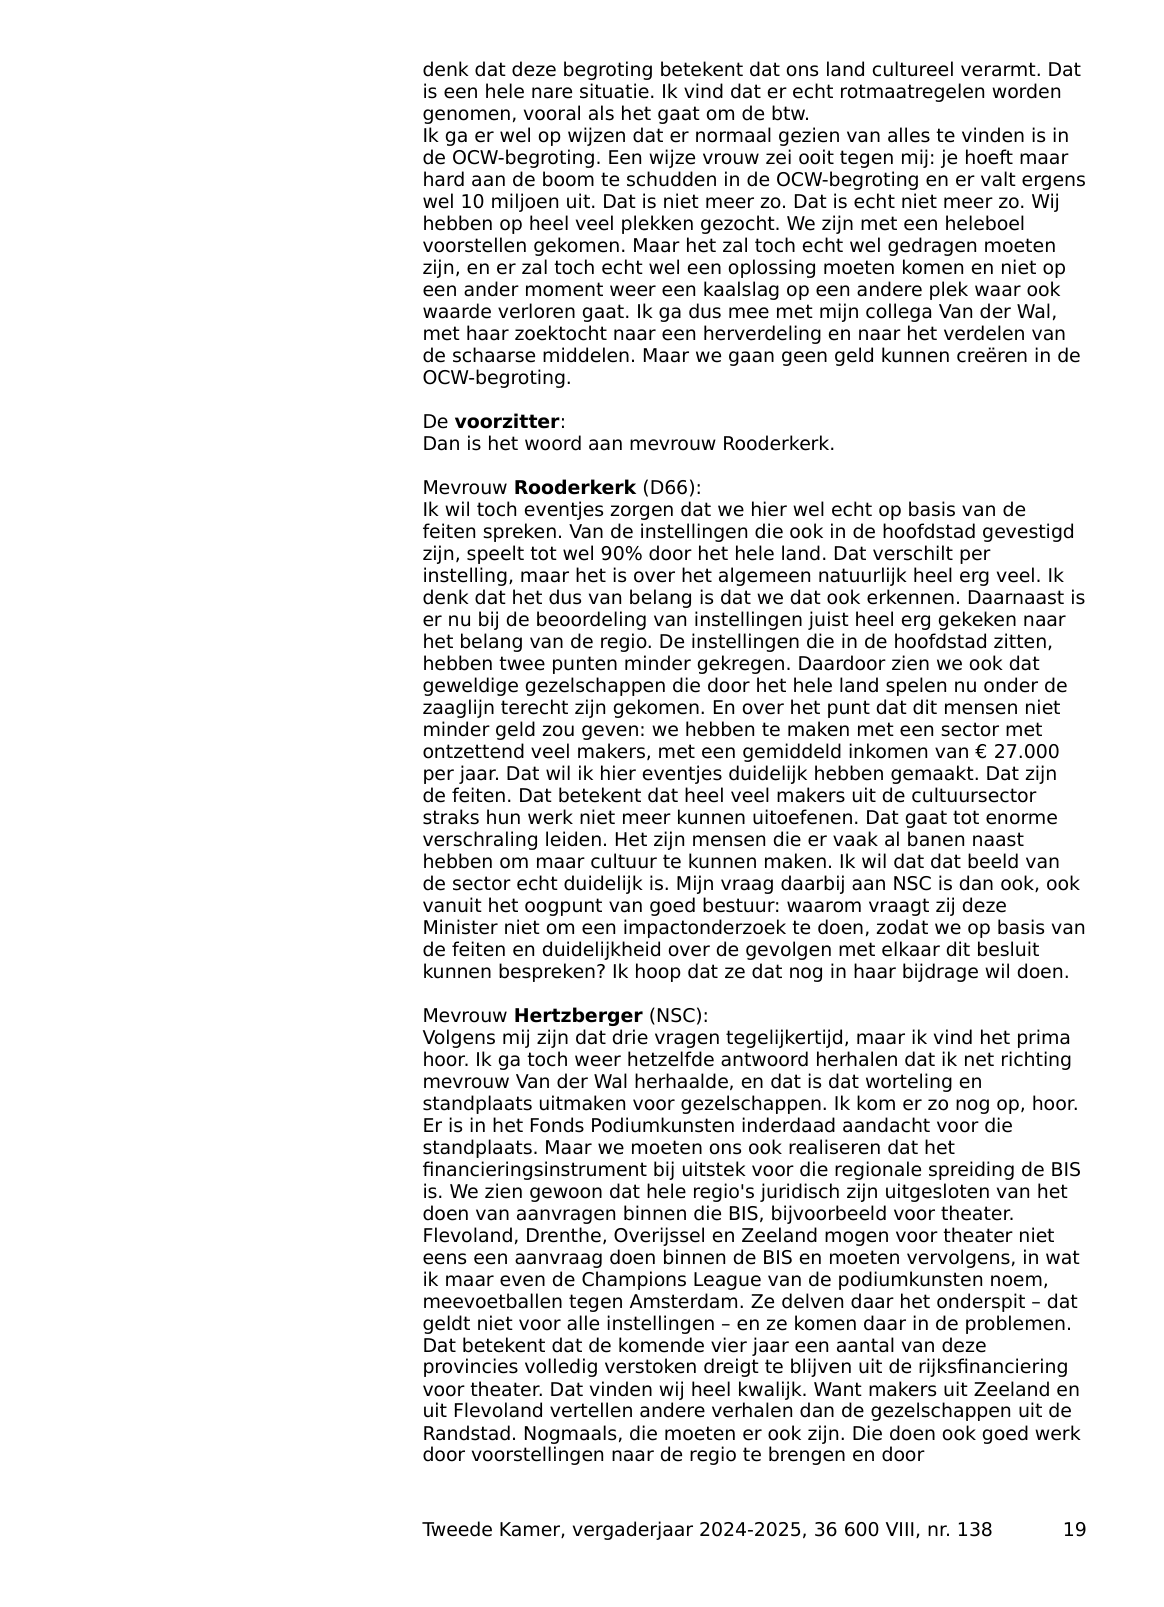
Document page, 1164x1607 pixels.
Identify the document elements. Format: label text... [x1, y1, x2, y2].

text Dan is het woord aan mevrouw Rooderkerk. [422, 433, 1087, 455]
text denk dat deze begroting betekent dat ons land cultureel verarmt. Dat is een hele nare situatie. Ik vind dat er echt rotmaatregelen worden genomen, vooral als het gaat om de btw. [422, 59, 1087, 125]
text Mevrouw Hertzberger (NSC): [422, 1005, 1087, 1027]
text Ik wil toch eventjes zorgen dat we hier wel echt op basis van de feiten spreken. Van de instellingen die ook in de hoofdstad gevestigd zijn, speelt tot wel 90% door het hele land. Dat verschilt per instelling, maar het is over het algemeen natuurlijk heel erg veel. Ik denk dat het dus van belang is dat we dat ook erkennen. Daarnaast is er nu bij de beoordeling van instellingen juist heel erg gekeken naar het belang van de regio. De instellingen die in de hoofdstad zitten, hebben twee punten minder gekregen. Daardoor zien we ook dat geweldige gezelschappen die door het hele land spelen nu onder de zaaglijn terecht zijn gekomen. En over het punt dat dit mensen niet minder geld zou geven: we hebben te maken met een sector met ontzettend veel makers, met een gemiddeld inkomen van € 27.000 per jaar. Dat wil ik hier eventjes duidelijk hebben gemaakt. Dat zijn de feiten. Dat betekent dat heel veel makers uit de cultuursector straks hun werk niet meer kunnen uitoefenen. Dat gaat tot enorme verschraling leiden. Het zijn mensen die er vaak al banen naast hebben om maar cultuur te kunnen maken. Ik wil dat dat beeld van de sector echt duidelijk is. Mijn vraag daarbij aan NSC is dan ook, ook vanuit het oogpunt van goed bestuur: waarom vraagt zij deze Minister niet om een impactonderzoek te doen, zodat we op basis van de feiten en duidelijkheid over de gevolgen met elkaar dit besluit kunnen bespreken? Ik hoop dat ze dat nog in haar bijdrage wil doen. [422, 499, 1087, 983]
text Mevrouw Rooderkerk (D66): [422, 477, 1087, 499]
text Volgens mij zijn dat drie vragen tegelijkertijd, maar ik vind het prima hoor. Ik ga toch weer hetzelfde antwoord herhalen dat ik net richting mevrouw Van der Wal herhaalde, en dat is dat worteling en standplaats uitmaken voor gezelschappen. Ik kom er zo nog op, hoor. Er is in het Fonds Podiumkunsten inderdaad aandacht voor die standplaats. Maar we moeten ons ook realiseren dat het financieringsinstrument bij uitstek voor die regionale spreiding de BIS is. We zien gewoon dat hele regio's juridisch zijn uitgesloten van het doen van aanvragen binnen die BIS, bijvoorbeeld voor theater. Flevoland, Drenthe, Overijssel en Zeeland mogen voor theater niet eens een aanvraag doen binnen de BIS en moeten vervolgens, in wat ik maar even de Champions League van de podiumkunsten noem, meevoetballen tegen Amsterdam. Ze delven daar het onderspit – dat geldt niet voor alle instellingen – en ze komen daar in de problemen. Dat betekent dat de komende vier jaar een aantal van deze provincies volledig verstoken dreigt te blijven uit de rijksfinanciering voor theater. Dat vinden wij heel kwalijk. Want makers uit Zeeland en uit Flevoland vertellen andere verhalen dan de gezelschappen uit de Randstad. Nogmaals, die moeten er ook zijn. Die doen ook goed werk door voorstellingen naar de regio te brengen en door [422, 1027, 1087, 1466]
text De voorzitter: [422, 411, 1087, 433]
text Ik ga er wel op wijzen dat er normaal gezien van alles te vinden is in de OCW-begroting. Een wijze vrouw zei ooit tegen mij: je hoeft maar hard aan de boom te schudden in de OCW-begroting en er valt ergens wel 10 miljoen uit. Dat is niet meer zo. Dat is echt niet meer zo. Wij hebben op heel veel plekken gezocht. We zijn met een heleboel voorstellen gekomen. Maar het zal toch echt wel gedragen moeten zijn, en er zal toch echt wel een oplossing moeten komen en niet op een ander moment weer een kaalslag op een andere plek waar ook waarde verloren gaat. Ik ga dus mee met mijn collega Van der Wal, met haar zoektocht naar een herverdeling en naar het verdelen van de schaarse middelen. Maar we gaan geen geld kunnen creëren in de OCW-begroting. [422, 125, 1087, 389]
